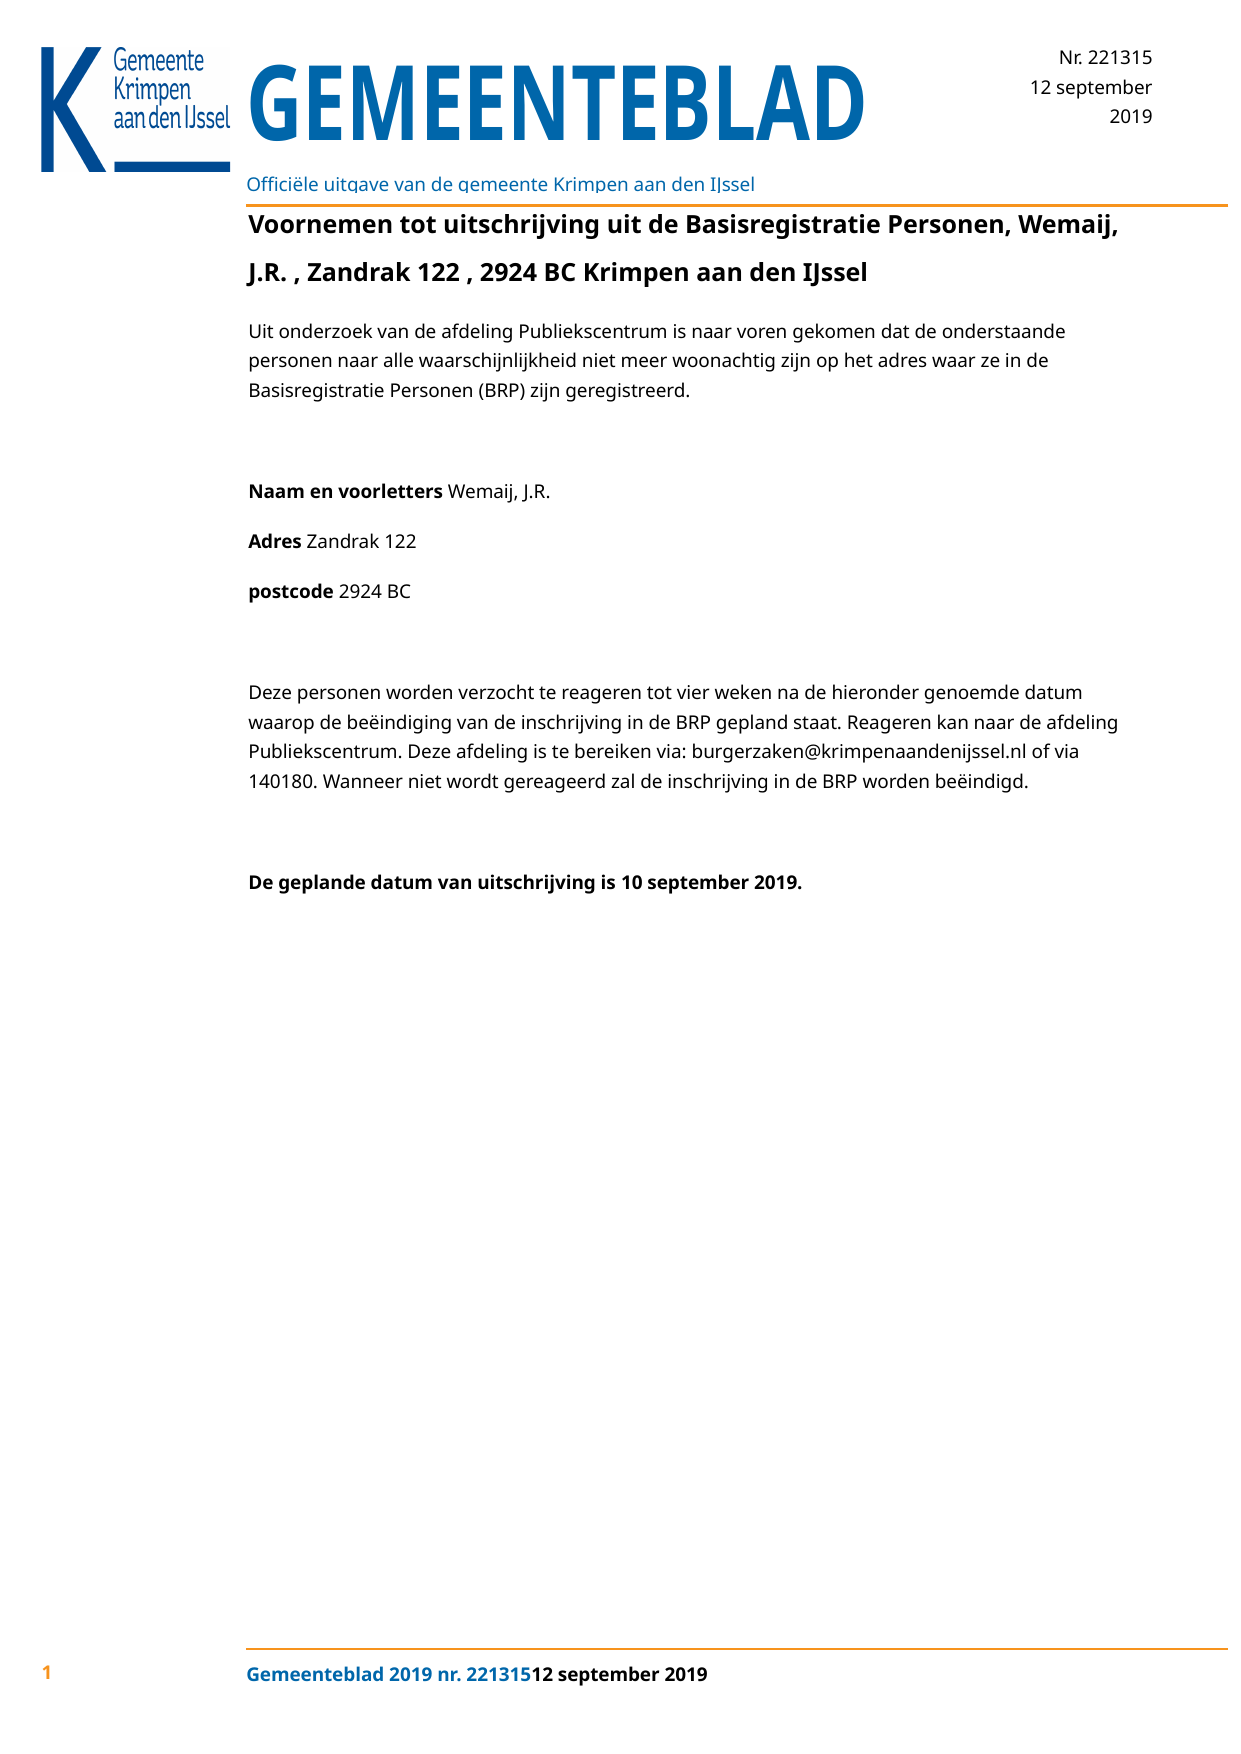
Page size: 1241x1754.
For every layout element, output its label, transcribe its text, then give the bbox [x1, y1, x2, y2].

text postcode 2924 BC [248, 579, 1152, 604]
text Deze personen worden verzocht te reageren tot vier weken na de hieronder genoemde datum waarop de beëindiging van de inschrijving in de BRP gepland staat. Reageren kan naar de afdeling Publiekscentrum. Deze afdeling is te bereiken via: burgerzaken@krimpenaandenijssel.nl of via 140180. Wanneer niet wordt gereageerd zal de inschrijving in de BRP worden beëindigd. [248, 679, 1152, 794]
text Naam en voorletters Wemaij, J.R. [248, 478, 1152, 504]
picture [41, 47, 231, 172]
text Uit onderzoek van de afdeling Publiekscentrum is naar voren gekomen dat de onderstaande personen naar alle waarschijnlijkheid niet meer woonachtig zijn op het adres waar ze in de Basisregistratie Personen (BRP) zijn geregistreerd. [248, 318, 1152, 403]
text Adres Zandrak 122 [248, 528, 1152, 554]
text Voornemen tot uitschrijving uit de Basisregistratie Personen, Wemaij, J.R. , Zandrak 122 , 2924 BC Krimpen aan den IJssel [248, 207, 1152, 288]
text De geplande datum van uitschrijving is 10 september 2019. [248, 869, 1152, 895]
